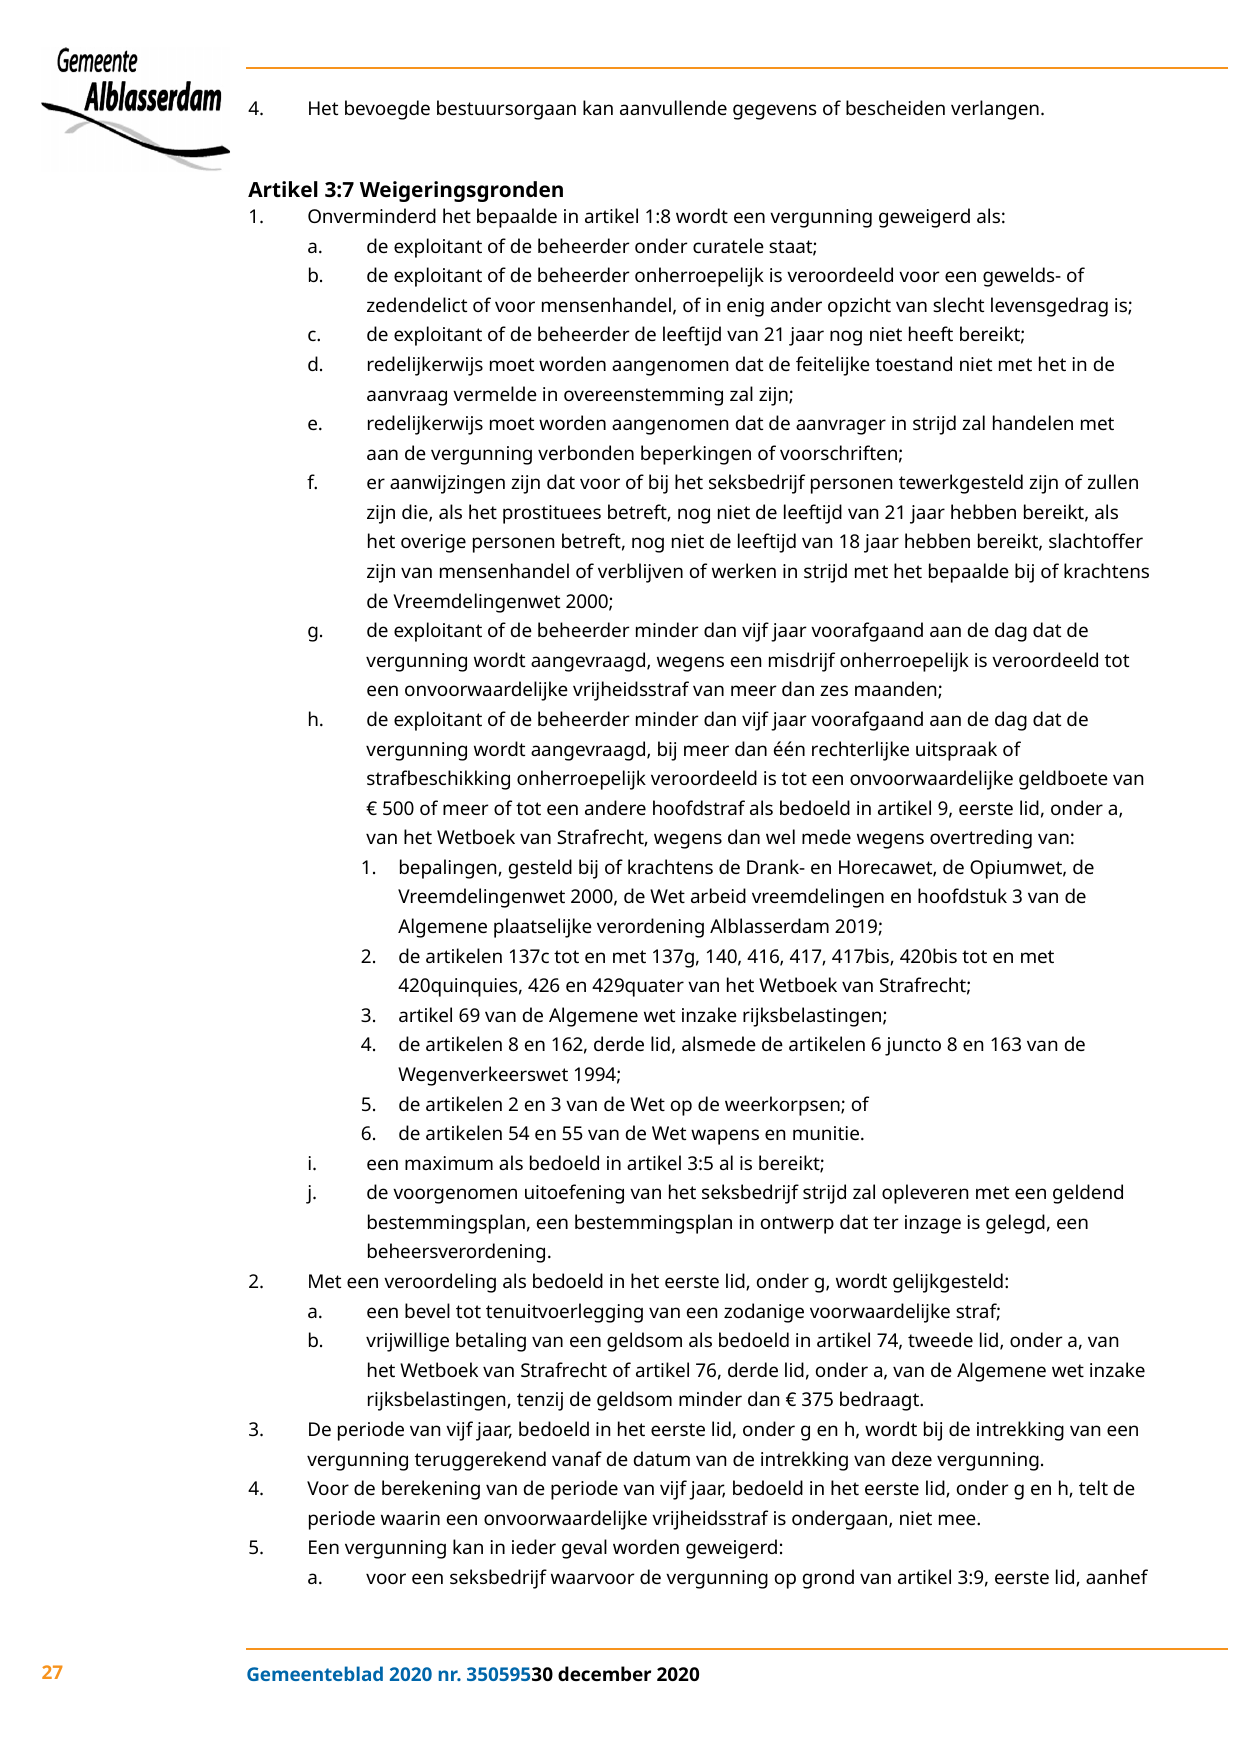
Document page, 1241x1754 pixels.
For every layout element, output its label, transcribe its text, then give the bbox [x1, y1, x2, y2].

list Voor de berekening van de periode van vijf jaar, bedoeld in het eerste lid, onder g en h, telt de periode waarin een onvoorwaardelijke vrijheidsstraf is ondergaan, niet mee. [248, 1475, 1152, 1531]
list er aanwijzingen zijn dat voor of bij het seksbedrijf personen tewerkgesteld zijn of zullen zijn die, als het prostituees betreft, nog niet de leeftijd van 21 jaar hebben bereikt, als het overige personen betreft, nog niet de leeftijd van 18 jaar hebben bereikt, slachtoffer zijn van mensenhandel of verblijven of werken in strijd met het bepaalde bij of krachtens de Vreemdelingenwet 2000; [307, 469, 1152, 613]
list de exploitant of de beheerder de leeftijd van 21 jaar nog niet heeft bereikt; [307, 322, 1152, 347]
list een maximum als bedoeld in artikel 3:5 al is bereikt; [307, 1150, 1152, 1176]
list Met een veroordeling als bedoeld in het eerste lid, onder g, wordt gelijkgesteld: [248, 1268, 1152, 1294]
list de exploitant of de beheerder minder dan vijf jaar voorafgaand aan de dag dat de vergunning wordt aangevraagd, wegens een misdrijf onherroepelijk is veroordeeld tot een onvoorwaardelijke vrijheidsstraf van meer dan zes maanden; [307, 617, 1152, 702]
list Het bevoegde bestuursorgaan kan aanvullende gegevens of bescheiden verlangen. [248, 95, 1152, 121]
list bepalingen, gesteld bij of krachtens de Drank- en Horecawet, de Opiumwet, de Vreemdelingenwet 2000, de Wet arbeid vreemdelingen en hoofdstuk 3 van de Algemene plaatselijke verordening Alblasserdam 2019; [361, 854, 1152, 939]
list de artikelen 2 en 3 van de Wet op de weerkorpsen; of [361, 1091, 1152, 1116]
list de exploitant of de beheerder onherroepelijk is veroordeeld voor een gewelds- of zedendelict of voor mensenhandel, of in enig ander opzicht van slecht levensgedrag is; [307, 262, 1152, 318]
list voor een seksbedrijf waarvoor de vergunning op grond van artikel 3:9, eerste lid, aanhef [307, 1564, 1152, 1590]
text Artikel 3:7 Weigeringsgronden [248, 175, 1152, 203]
list de artikelen 137c tot en met 137g, 140, 416, 417, 417bis, 420bis tot en met 420quinquies, 426 en 429quater van het Wetboek van Strafrecht; [361, 943, 1152, 998]
list de exploitant of de beheerder minder dan vijf jaar voorafgaand aan de dag dat de vergunning wordt aangevraagd, bij meer dan één rechterlijke uitspraak of strafbeschikking onherroepelijk veroordeeld is tot een onvoorwaardelijke geldboete van € 500 of meer of tot een andere hoofdstraf als bedoeld in artikel 9, eerste lid, onder a, van het Wetboek van Strafrecht, wegens dan wel mede wegens overtreding van: [307, 706, 1152, 850]
list De periode van vijf jaar, bedoeld in het eerste lid, onder g en h, wordt bij de intrekking van een vergunning teruggerekend vanaf de datum van de intrekking van deze vergunning. [248, 1416, 1152, 1471]
list Onverminderd het bepaalde in artikel 1:8 wordt een vergunning geweigerd als: [248, 203, 1152, 229]
list redelijkerwijs moet worden aangenomen dat de feitelijke toestand niet met het in de aanvraag vermelde in overeenstemming zal zijn; [307, 351, 1152, 406]
list de voorgenomen uitoefening van het seksbedrijf strijd zal opleveren met een geldend bestemmingsplan, een bestemmingsplan in ontwerp dat ter inzage is gelegd, een beheersverordening. [307, 1179, 1152, 1264]
list een bevel tot tenuitvoerlegging van een zodanige voorwaardelijke straf; [307, 1298, 1152, 1323]
list redelijkerwijs moet worden aangenomen dat de aanvrager in strijd zal handelen met aan de vergunning verbonden beperkingen of voorschriften; [307, 410, 1152, 466]
picture [41, 47, 231, 172]
list de artikelen 54 en 55 van de Wet wapens en munitie. [361, 1120, 1152, 1146]
list de exploitant of de beheerder onder curatele staat; [307, 233, 1152, 258]
list de artikelen 8 en 162, derde lid, alsmede de artikelen 6 juncto 8 en 163 van de Wegenverkeerswet 1994; [361, 1032, 1152, 1087]
list Een vergunning kan in ieder geval worden geweigerd: [248, 1534, 1152, 1560]
list artikel 69 van de Algemene wet inzake rijksbelastingen; [361, 1002, 1152, 1028]
list vrijwillige betaling van een geldsom als bedoeld in artikel 74, tweede lid, onder a, van het Wetboek van Strafrecht of artikel 76, derde lid, onder a, van de Algemene wet inzake rijksbelastingen, tenzij de geldsom minder dan € 375 bedraagt. [307, 1327, 1152, 1412]
